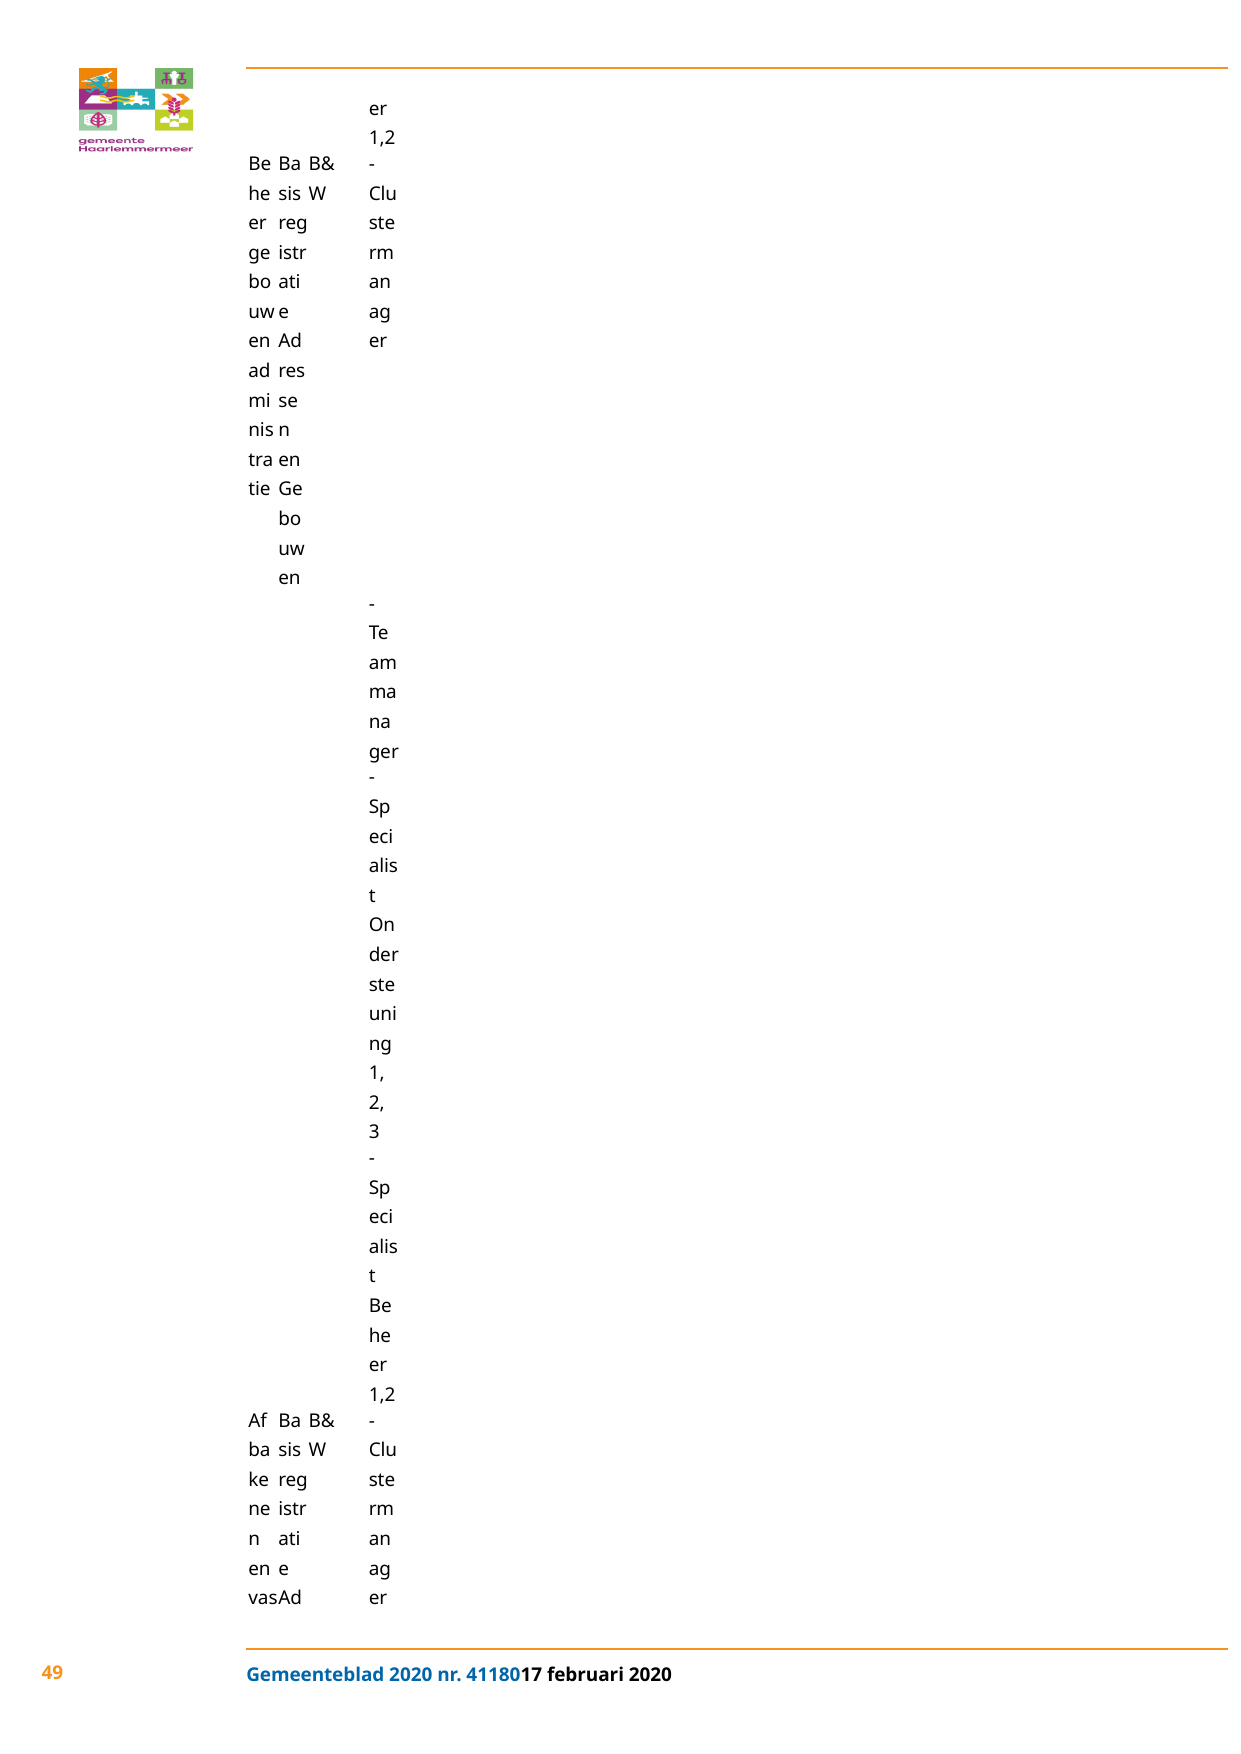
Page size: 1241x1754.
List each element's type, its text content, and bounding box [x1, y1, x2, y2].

table_cell Afbakenen en vas [248, 1407, 278, 1610]
table_cell [248, 1144, 278, 1407]
table_cell [308, 590, 338, 764]
table_cell [278, 1144, 308, 1407]
table_cell [248, 764, 278, 1144]
table_cell [278, 590, 308, 764]
table_cell [278, 764, 308, 1144]
table_cell [308, 95, 338, 150]
table_cell B&W [308, 150, 338, 590]
table_cell Basisregistratie Ad [278, 1407, 308, 1610]
table_cell B&W [308, 1407, 338, 1610]
table_cell - Specialist Beheer 1,2 [369, 1144, 398, 1407]
table_cell er 1,2 [369, 95, 398, 150]
table_cell - Clustermanager [369, 150, 398, 590]
table_cell Beheer gebouwenadministratie [248, 150, 278, 590]
table_cell Basisregistratie Adressen en Gebouwen [278, 150, 308, 590]
table_cell [278, 95, 308, 150]
table_cell [338, 1144, 368, 1407]
table_cell [338, 764, 368, 1144]
table_cell [308, 764, 338, 1144]
table_cell - Clustermanager [369, 1407, 398, 1610]
table_cell [338, 95, 368, 150]
table_cell [248, 590, 278, 764]
table_cell [338, 590, 368, 764]
picture [41, 47, 231, 172]
table_cell [338, 150, 368, 590]
table_cell - Teammanager [369, 590, 398, 764]
table_cell [248, 95, 278, 150]
table_cell [308, 1144, 338, 1407]
table_cell [338, 1407, 368, 1610]
table_cell - Specialist Ondersteuning 1, 2, 3 [369, 764, 398, 1144]
